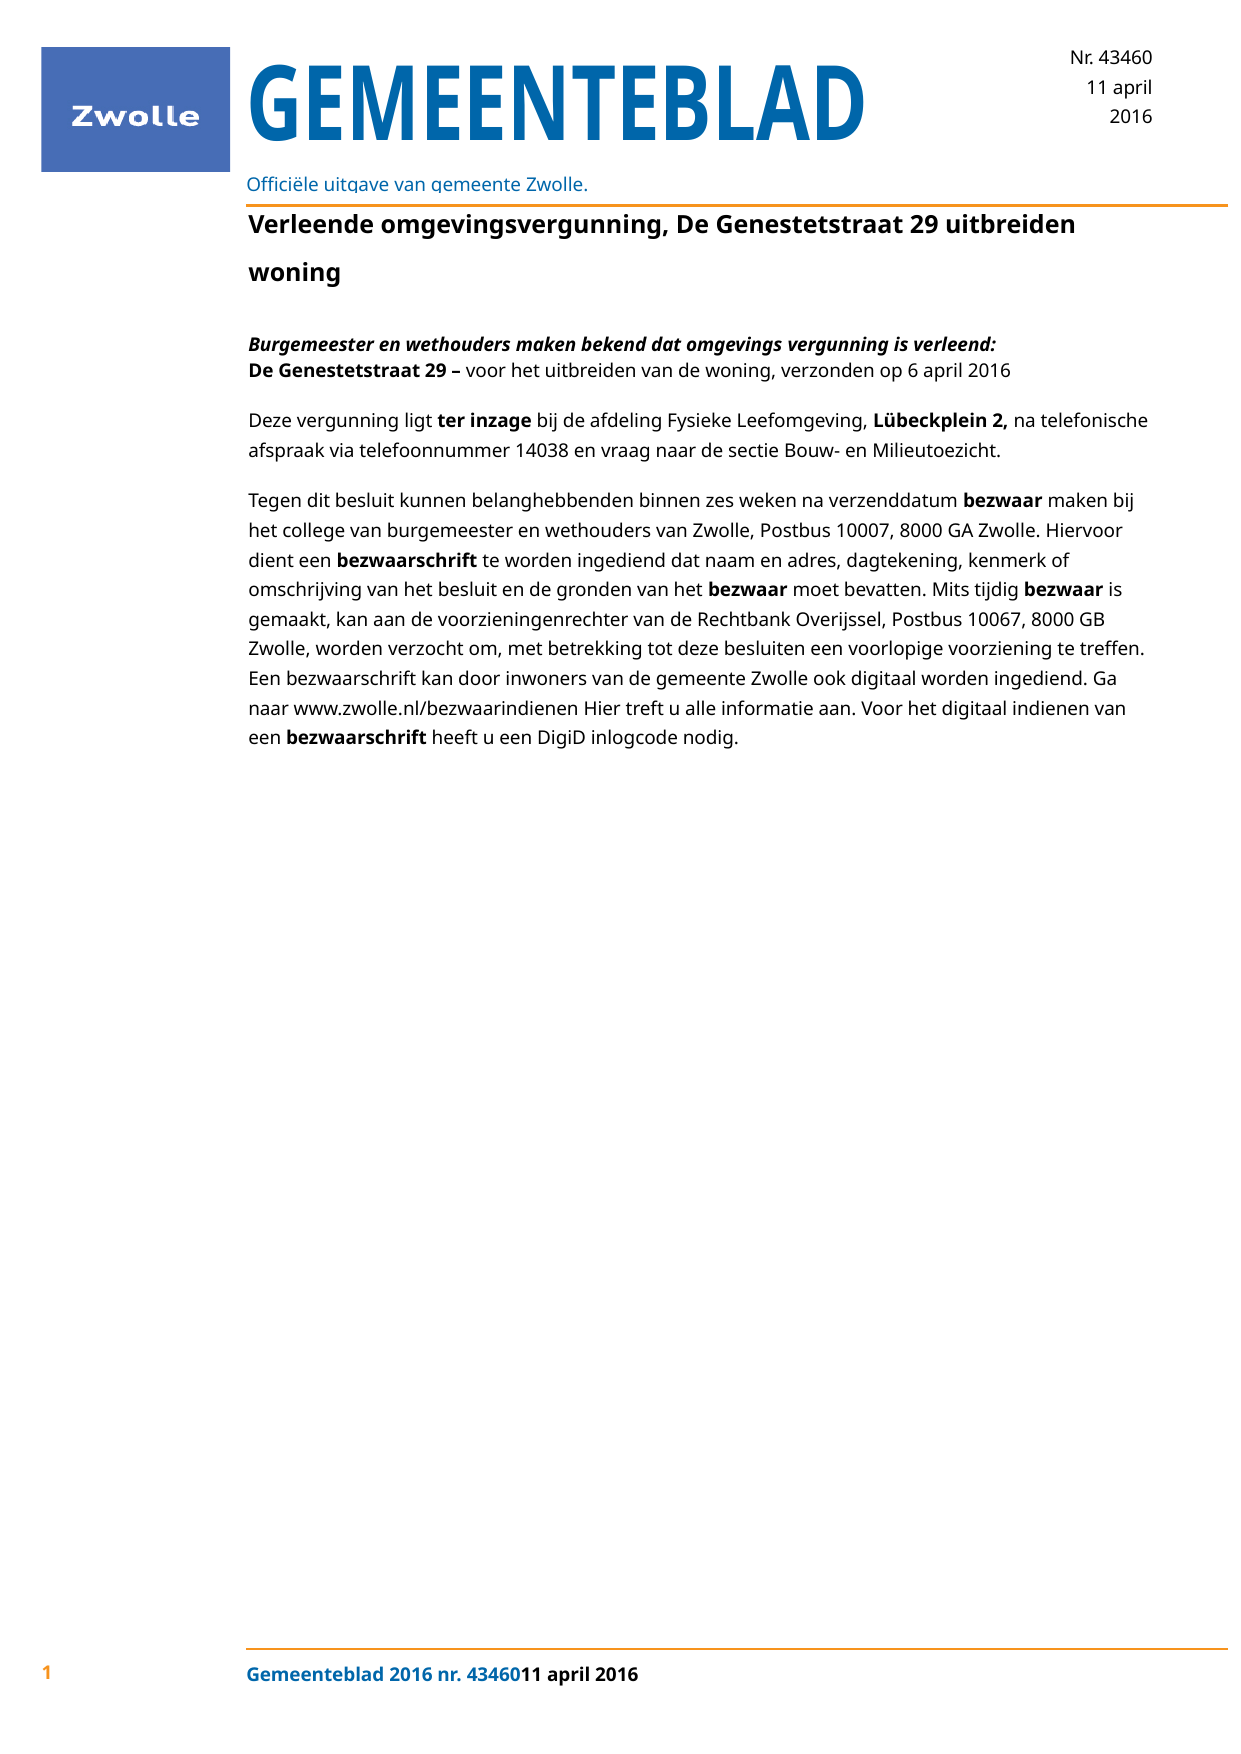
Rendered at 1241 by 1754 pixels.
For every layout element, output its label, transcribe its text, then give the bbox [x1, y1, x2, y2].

text Tegen dit besluit kunnen belanghebbenden binnen zes weken na verzenddatum bezwaar maken bij het college van burgemeester en wethouders van Zwolle, Postbus 10007, 8000 GA Zwolle. Hiervoor dient een bezwaarschrift te worden ingediend dat naam en adres, dagtekening, kenmerk of omschrijving van het besluit en de gronden van het bezwaar moet bevatten. Mits tijdig bezwaar is gemaakt, kan aan de voorzieningenrechter van de Rechtbank Overijssel, Postbus 10067, 8000 GB Zwolle, worden verzocht om, met betrekking tot deze besluiten een voorlopige voorziening te treffen. Een bezwaarschrift kan door inwoners van de gemeente Zwolle ook digitaal worden ingediend. Ga naar www.zwolle.nl/bezwaarindienen Hier treft u alle informatie aan. Voor het digitaal indienen van een bezwaarschrift heeft u een DigiD inlogcode nodig. [248, 488, 1152, 750]
text Deze vergunning ligt ter inzage bij de afdeling Fysieke Leefomgeving, Lübeckplein 2, na telefonische afspraak via telefoonnummer 14038 en vraag naar de sectie Bouw- en Milieutoezicht. [248, 408, 1152, 463]
text De Genestetstraat 29 – voor het uitbreiden van de woning, verzonden op 6 april 2016 [248, 357, 1152, 383]
text Verleende omgevingsvergunning, De Genestetstraat 29 uitbreiden woning [248, 207, 1152, 288]
text Burgemeester en wethouders maken bekend dat omgevings vergunning is verleend: [248, 331, 1152, 357]
picture [41, 47, 231, 172]
